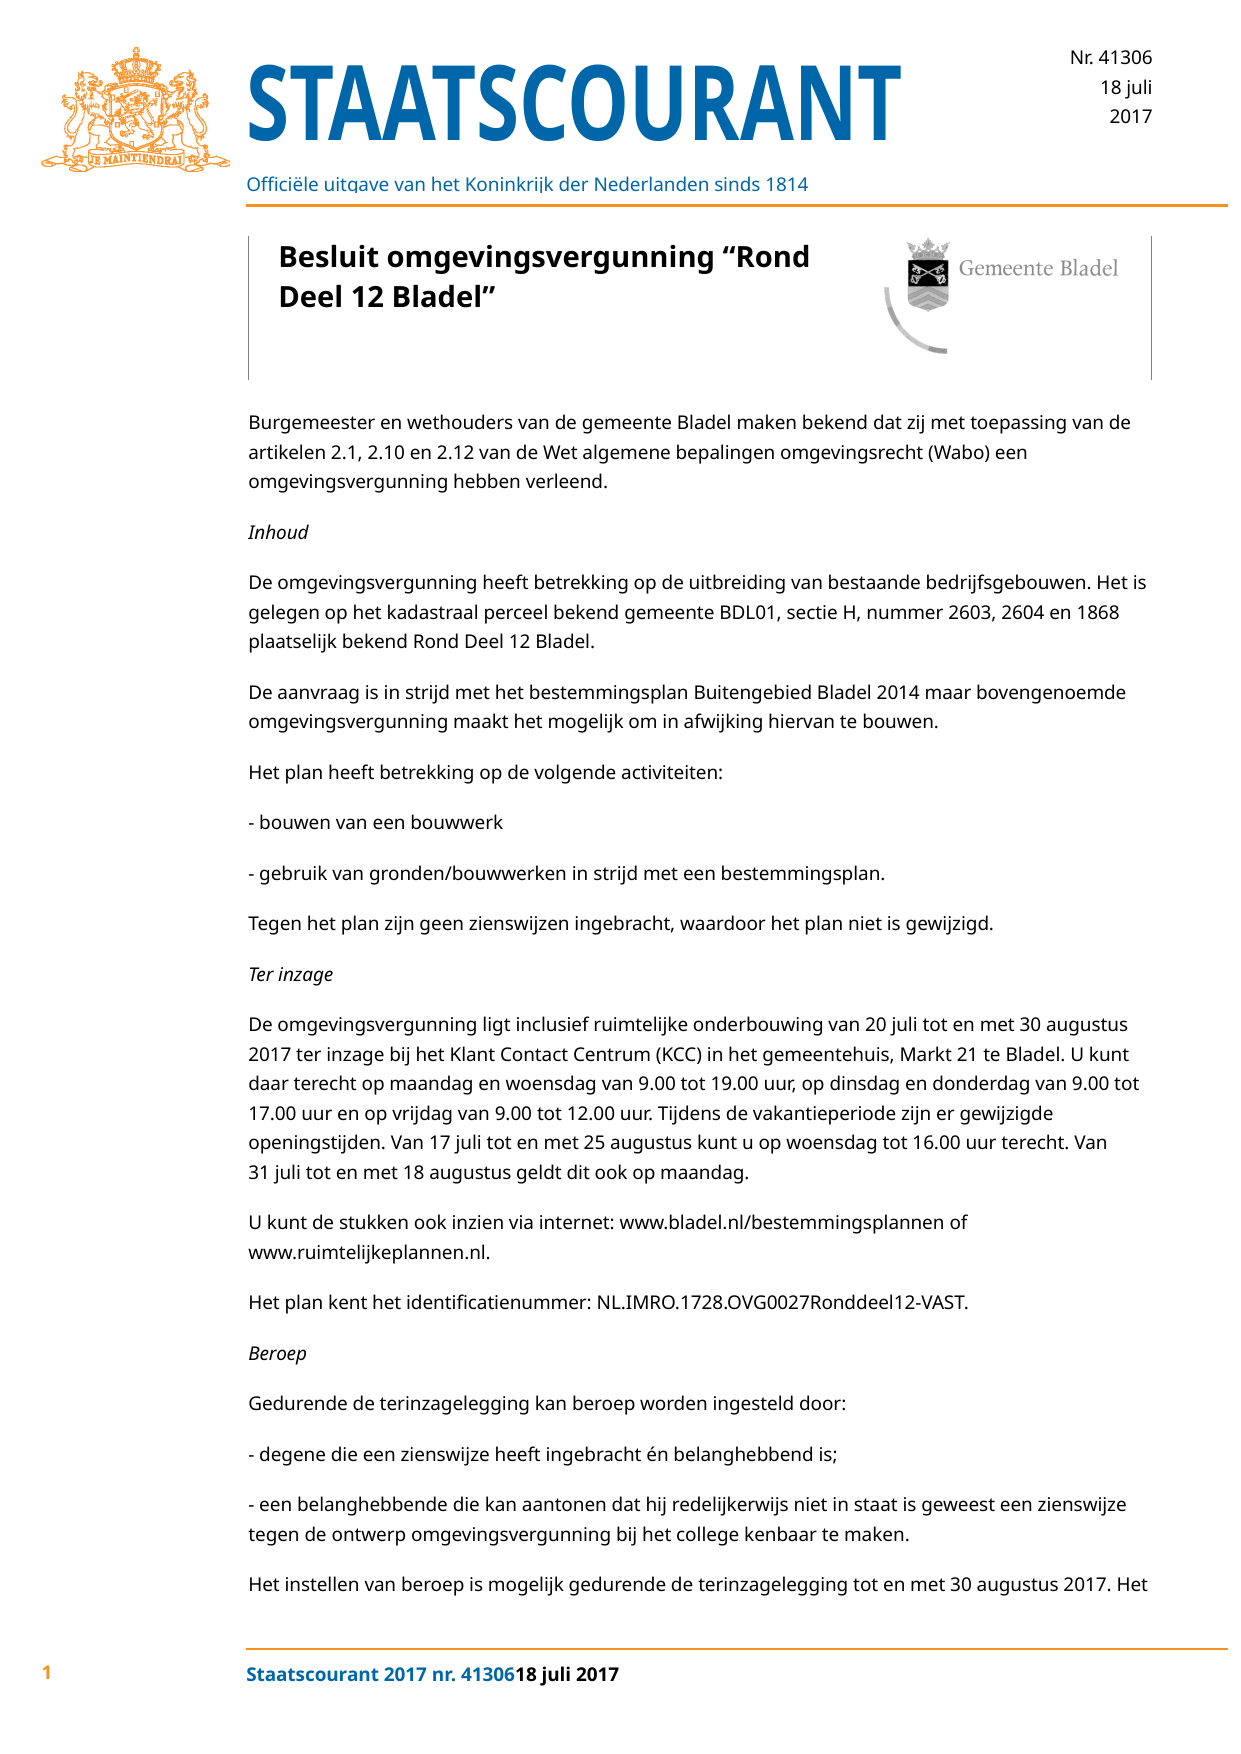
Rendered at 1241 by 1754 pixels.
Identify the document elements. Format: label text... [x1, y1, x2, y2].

text - gebruik van gronden/bouwwerken in strijd met een bestemmingsplan. [248, 860, 1152, 886]
text U kunt de stukken ook inzien via internet: www.bladel.nl/bestemmingsplannen of www.ruimtelijkeplannen.nl. [248, 1209, 1152, 1265]
text De aanvraag is in strijd met het bestemmingsplan Buitengebied Bladel 2014 maar bovengenoemde omgevingsvergunning maakt het mogelijk om in afwijking hiervan te bouwen. [248, 679, 1152, 734]
table_header [850, 236, 1151, 380]
text - bouwen van een bouwwerk [248, 809, 1152, 835]
text Het plan heeft betrekking op de volgende activiteiten: [248, 759, 1152, 785]
text De omgevingsvergunning ligt inclusief ruimtelijke onderbouwing van 20 juli tot en met 30 augustus 2017 ter inzage bij het Klant Contact Centrum (KCC) in het gemeentehuis, Markt 21 te Bladel. U kunt daar terecht op maandag en woensdag van 9.00 tot 19.00 uur, op dinsdag en donderdag van 9.00 tot 17.00 uur en op vrijdag van 9.00 tot 12.00 uur. Tijdens de vakantieperiode zijn er gewijzigde openingstijden. Van 17 juli tot en met 25 augustus kunt u op woensdag tot 16.00 uur terecht. Van 31 juli tot en met 18 augustus geldt dit ook op maandag. [248, 1011, 1152, 1185]
text Ter inzage [248, 961, 1152, 987]
text - een belanghebbende die kan aantonen dat hij redelijkerwijs niet in staat is geweest een zienswijze tegen de ontwerp omgevingsvergunning bij het college kenbaar te maken. [248, 1491, 1152, 1547]
text Burgemeester en wethouders van de gemeente Bladel maken bekend dat zij met toepassing van de artikelen 2.1, 2.10 en 2.12 van de Wet algemene bepalingen omgevingsrecht (Wabo) een omgevingsvergunning hebben verleend. [248, 409, 1152, 494]
text Het plan kent het identificatienummer: NL.IMRO.1728.OVG0027Ronddeel12-VAST. [248, 1289, 1152, 1315]
text - degene die een zienswijze heeft ingebracht én belanghebbend is; [248, 1441, 1152, 1467]
picture [41, 47, 231, 172]
text De omgevingsvergunning heeft betrekking op de uitbreiding van bestaande bedrijfsgebouwen. Het is gelegen op het kadastraal perceel bekend gemeente BDL01, sectie H, nummer 2603, 2604 en 1868 plaatselijk bekend Rond Deel 12 Bladel. [248, 569, 1152, 654]
picture [882, 236, 1119, 355]
text Het instellen van beroep is mogelijk gedurende de terinzagelegging tot en met 30 augustus 2017. Het [248, 1571, 1152, 1597]
text Beroep [248, 1340, 1152, 1366]
text Gedurende de terinzagelegging kan beroep worden ingesteld door: [248, 1390, 1152, 1416]
text Inhoud [248, 519, 1152, 545]
table_header Besluit omgevingsvergunning “Rond Deel 12 Bladel” [249, 236, 850, 380]
text Tegen het plan zijn geen zienswijzen ingebracht, waardoor het plan niet is gewijzigd. [248, 910, 1152, 936]
